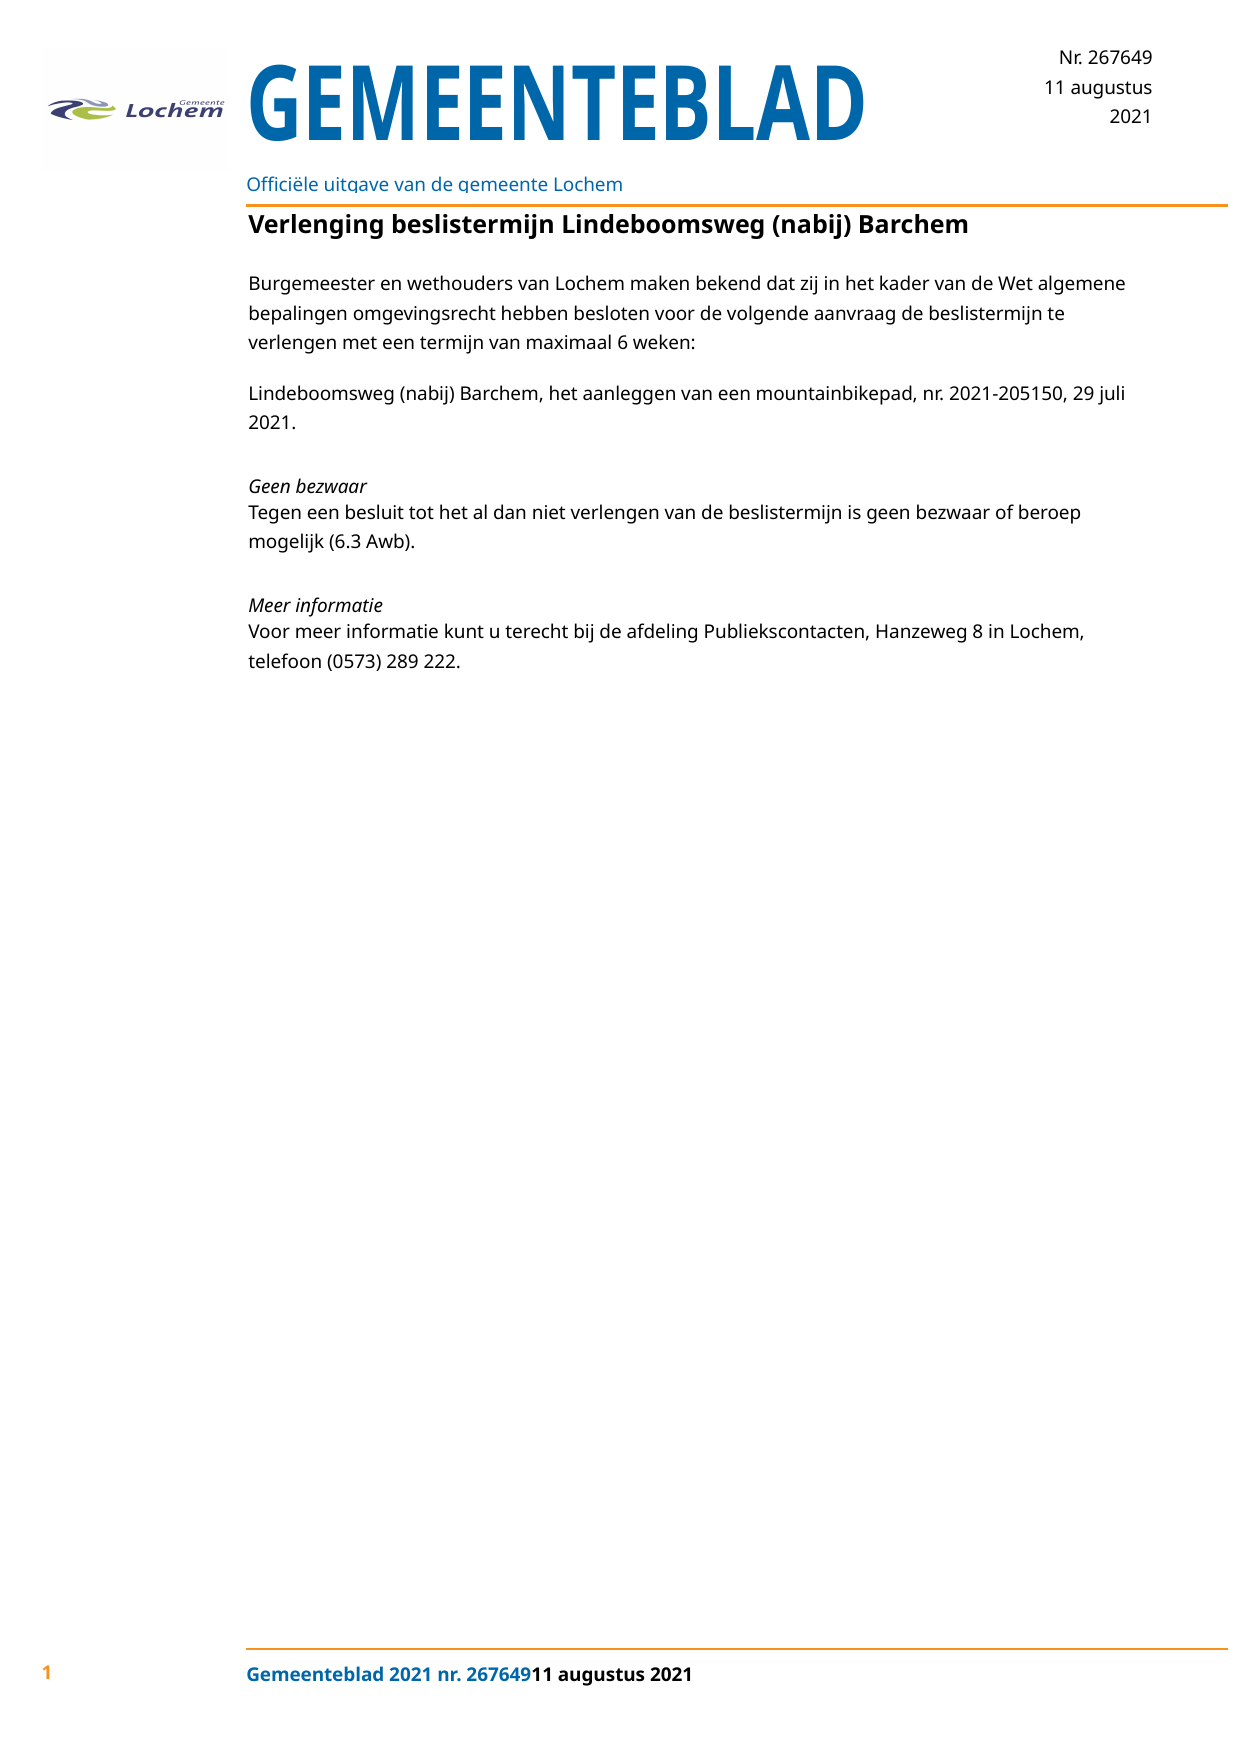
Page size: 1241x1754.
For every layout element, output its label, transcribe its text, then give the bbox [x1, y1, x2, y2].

text Tegen een besluit tot het al dan niet verlengen van de beslistermijn is geen bezwaar of beroep mogelijk (6.3 Awb). [248, 499, 1152, 554]
text Meer informatie [248, 593, 1152, 618]
text Geen bezwaar [248, 473, 1152, 499]
text Burgemeester en wethouders van Lochem maken bekend dat zij in het kader van de Wet algemene bepalingen omgevingsrecht hebben besloten voor de volgende aanvraag de beslistermijn te verlengen met een termijn van maximaal 6 weken: [248, 270, 1152, 355]
text Verlenging beslistermijn Lindeboomsweg (nabij) Barchem [248, 207, 1152, 241]
text Voor meer informatie kunt u terecht bij de afdeling Publiekscontacten, Hanzeweg 8 in Lochem, telefoon (0573) 289 222. [248, 618, 1152, 674]
text Lindeboomsweg (nabij) Barchem, het aanleggen van een mountainbikepad, nr. 2021-205150, 29 juli 2021. [248, 380, 1152, 435]
picture [41, 47, 231, 172]
